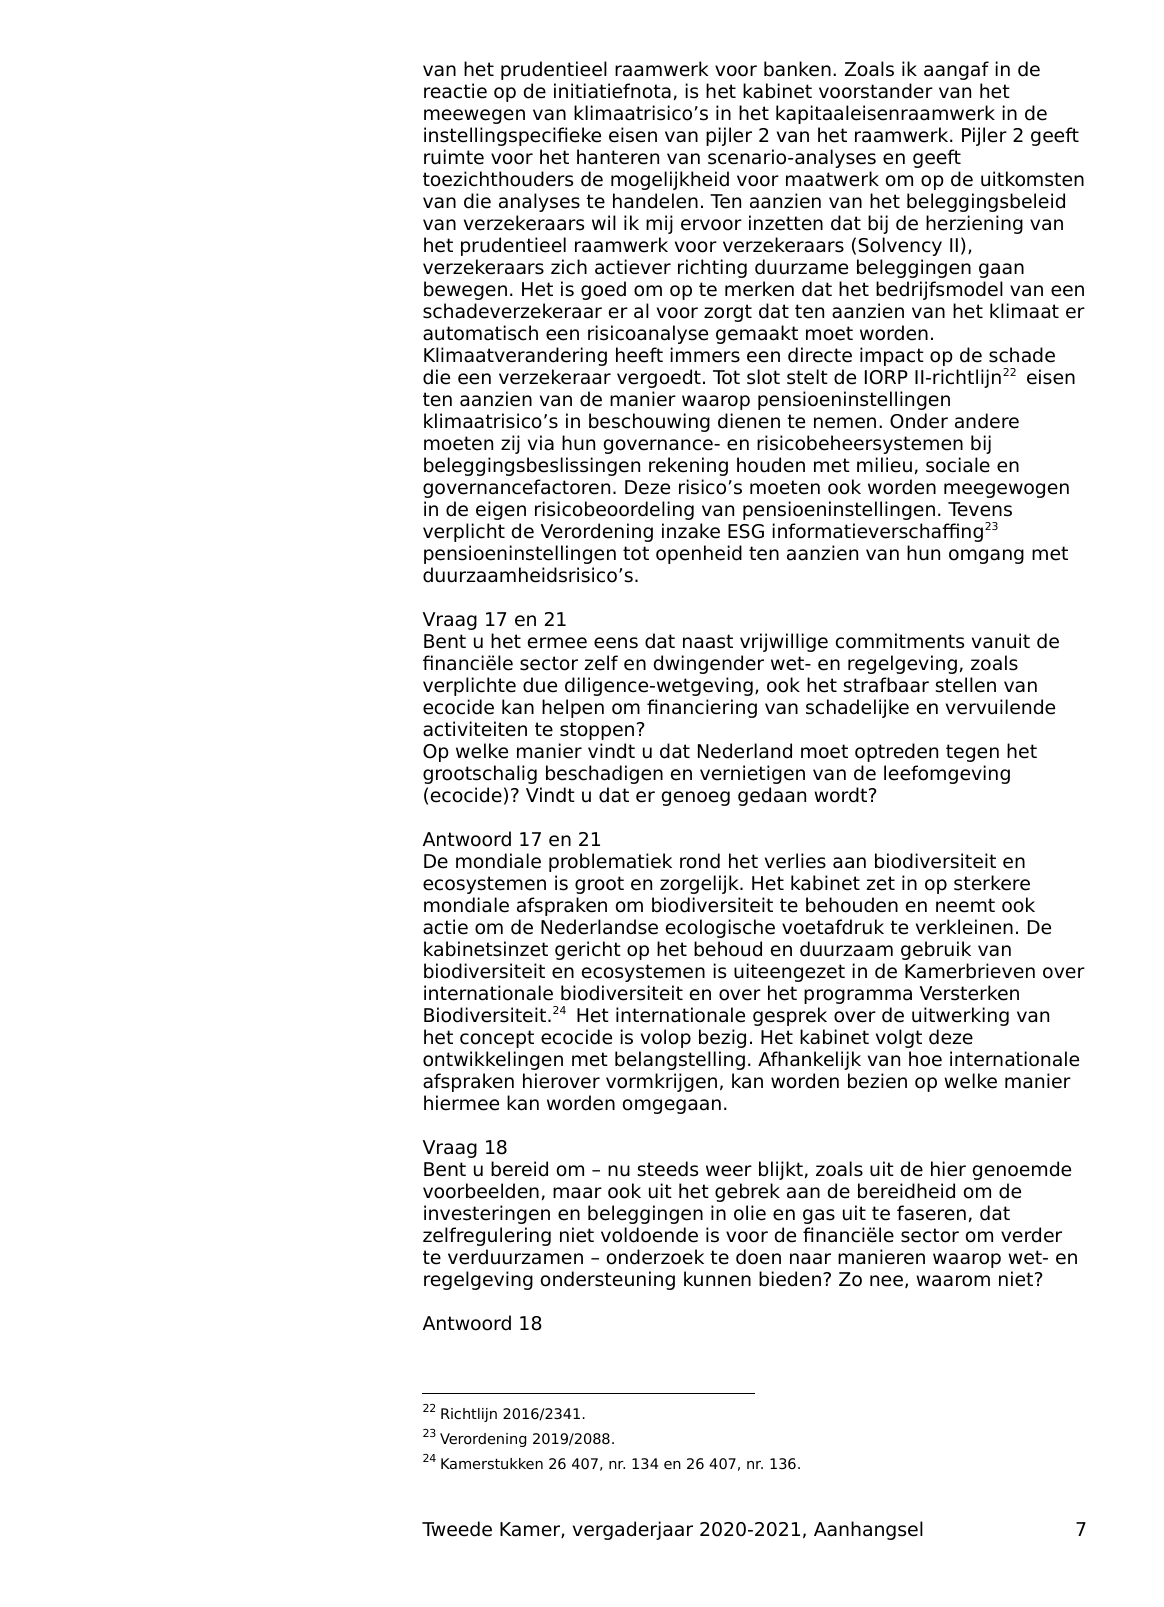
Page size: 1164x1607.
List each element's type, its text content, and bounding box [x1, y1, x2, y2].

text Vraag 17 en 21 [422, 609, 1087, 631]
text Op welke manier vindt u dat Nederland moet optreden tegen het grootschalig beschadigen en vernietigen van de leefomgeving (ecocide)? Vindt u dat er genoeg gedaan wordt? [422, 741, 1087, 807]
text Kamerstukken 26 407, nr. 134 en 26 407, nr. 136. [422, 1452, 1087, 1474]
text Vraag 18 [422, 1137, 1087, 1159]
text Antwoord 18 [422, 1313, 1087, 1335]
text Bent u het ermee eens dat naast vrijwillige commitments vanuit de financiële sector zelf en dwingender wet- en regelgeving, zoals verplichte due diligence-wetgeving, ook het strafbaar stellen van ecocide kan helpen om financiering van schadelijke en vervuilende activiteiten te stoppen? [422, 631, 1087, 741]
text Verordening 2019/2088. [422, 1427, 1087, 1449]
text Antwoord 17 en 21 [422, 829, 1087, 851]
text Richtlijn 2016/2341. [422, 1402, 1087, 1424]
text Bent u bereid om – nu steeds weer blijkt, zoals uit de hier genoemde voorbeelden, maar ook uit het gebrek aan de bereidheid om de investeringen en beleggingen in olie en gas uit te faseren, dat zelfregulering niet voldoende is voor de financiële sector om verder te verduurzamen – onderzoek te doen naar manieren waarop wet- en regelgeving ondersteuning kunnen bieden? Zo nee, waarom niet? [422, 1159, 1087, 1291]
text De mondiale problematiek rond het verlies aan biodiversiteit en ecosystemen is groot en zorgelijk. Het kabinet zet in op sterkere mondiale afspraken om biodiversiteit te behouden en neemt ook actie om de Nederlandse ecologische voetafdruk te verkleinen. De kabinetsinzet gericht op het behoud en duurzaam gebruik van biodiversiteit en ecosystemen is uiteengezet in de Kamerbrieven over internationale biodiversiteit en over het programma Versterken Biodiversiteit. Het internationale gesprek over de uitwerking van het concept ecocide is volop bezig. Het kabinet volgt deze ontwikkelingen met belangstelling. Afhankelijk van hoe internationale afspraken hierover vormkrijgen, kan worden bezien op welke manier hiermee kan worden omgegaan. [422, 851, 1087, 1114]
text van het prudentieel raamwerk voor banken. Zoals ik aangaf in de reactie op de initiatiefnota, is het kabinet voorstander van het meewegen van klimaatrisico’s in het kapitaaleisenraamwerk in de instellingspecifieke eisen van pijler 2 van het raamwerk. Pijler 2 geeft ruimte voor het hanteren van scenario-analyses en geeft toezichthouders de mogelijkheid voor maatwerk om op de uitkomsten van die analyses te handelen. Ten aanzien van het beleggingsbeleid van verzekeraars wil ik mij ervoor inzetten dat bij de herziening van het prudentieel raamwerk voor verzekeraars (Solvency II), verzekeraars zich actiever richting duurzame beleggingen gaan bewegen. Het is goed om op te merken dat het bedrijfsmodel van een schadeverzekeraar er al voor zorgt dat ten aanzien van het klimaat er automatisch een risicoanalyse gemaakt moet worden. Klimaatverandering heeft immers een directe impact op de schade die een verzekeraar vergoedt. Tot slot stelt de IORP II-richtlijn eisen ten aanzien van de manier waarop pensioeninstellingen klimaatrisico’s in beschouwing dienen te nemen. Onder andere moeten zij via hun governance- en risicobeheersystemen bij beleggingsbeslissingen rekening houden met milieu, sociale en governancefactoren. Deze risico’s moeten ook worden meegewogen in de eigen risicobeoordeling van pensioeninstellingen. Tevens verplicht de Verordening inzake ESG informatieverschaffing pensioeninstellingen tot openheid ten aanzien van hun omgang met duurzaamheidsrisico’s. [422, 59, 1087, 587]
